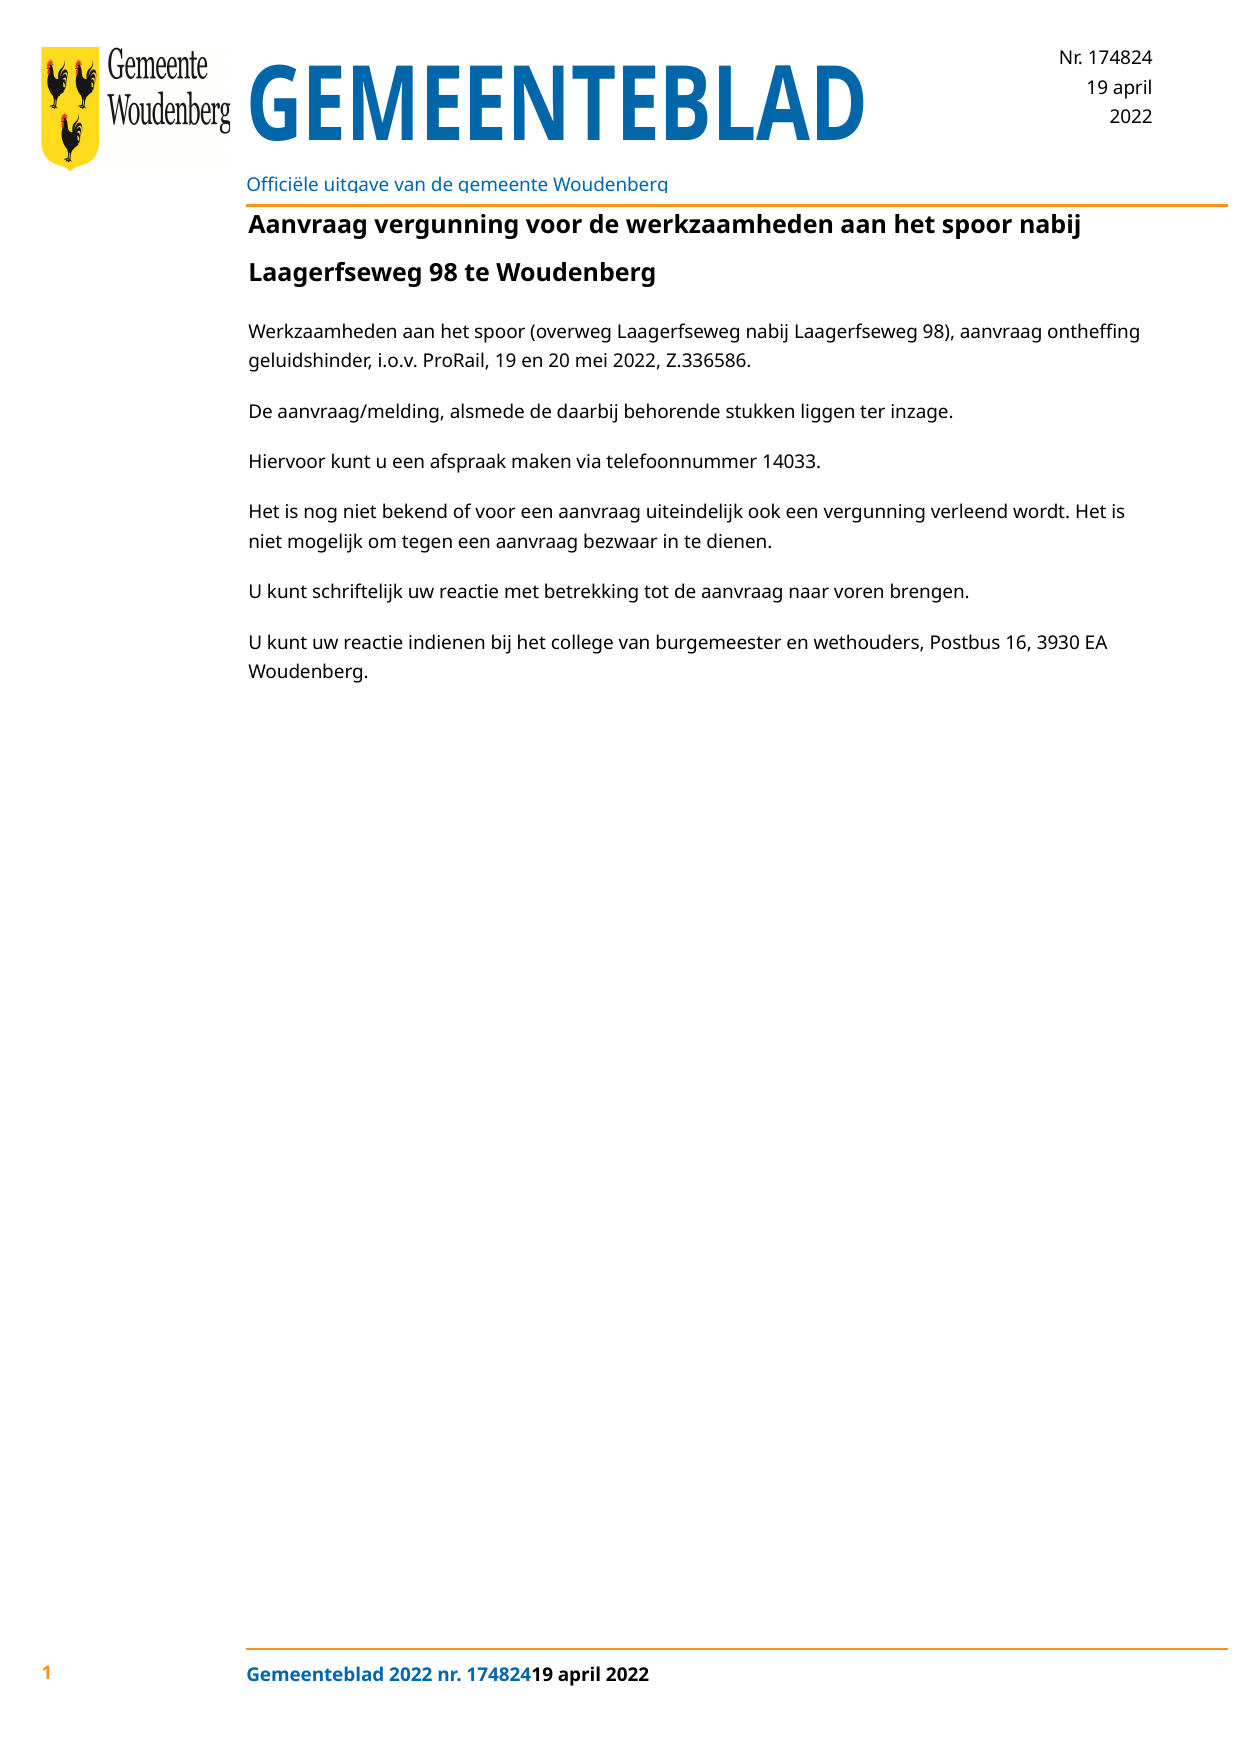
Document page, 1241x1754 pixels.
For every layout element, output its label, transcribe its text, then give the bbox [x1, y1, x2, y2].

text Aanvraag vergunning voor de werkzaamheden aan het spoor nabij Laagerfseweg 98 te Woudenberg [248, 207, 1152, 288]
picture [41, 47, 231, 172]
text Werkzaamheden aan het spoor (overweg Laagerfseweg nabij Laagerfseweg 98), aanvraag ontheffing geluidshinder, i.o.v. ProRail, 19 en 20 mei 2022, Z.336586. [248, 318, 1152, 373]
text U kunt uw reactie indienen bij het college van burgemeester en wethouders, Postbus 16, 3930 EA Woudenberg. [248, 629, 1152, 684]
text U kunt schriftelijk uw reactie met betrekking tot de aanvraag naar voren brengen. [248, 579, 1152, 604]
text Het is nog niet bekend of voor een aanvraag uiteindelijk ook een vergunning verleend wordt. Het is niet mogelijk om tegen een aanvraag bezwaar in te dienen. [248, 499, 1152, 554]
text De aanvraag/melding, alsmede de daarbij behorende stukken liggen ter inzage. [248, 398, 1152, 424]
text Hiervoor kunt u een afspraak maken via telefoonnummer 14033. [248, 448, 1152, 474]
